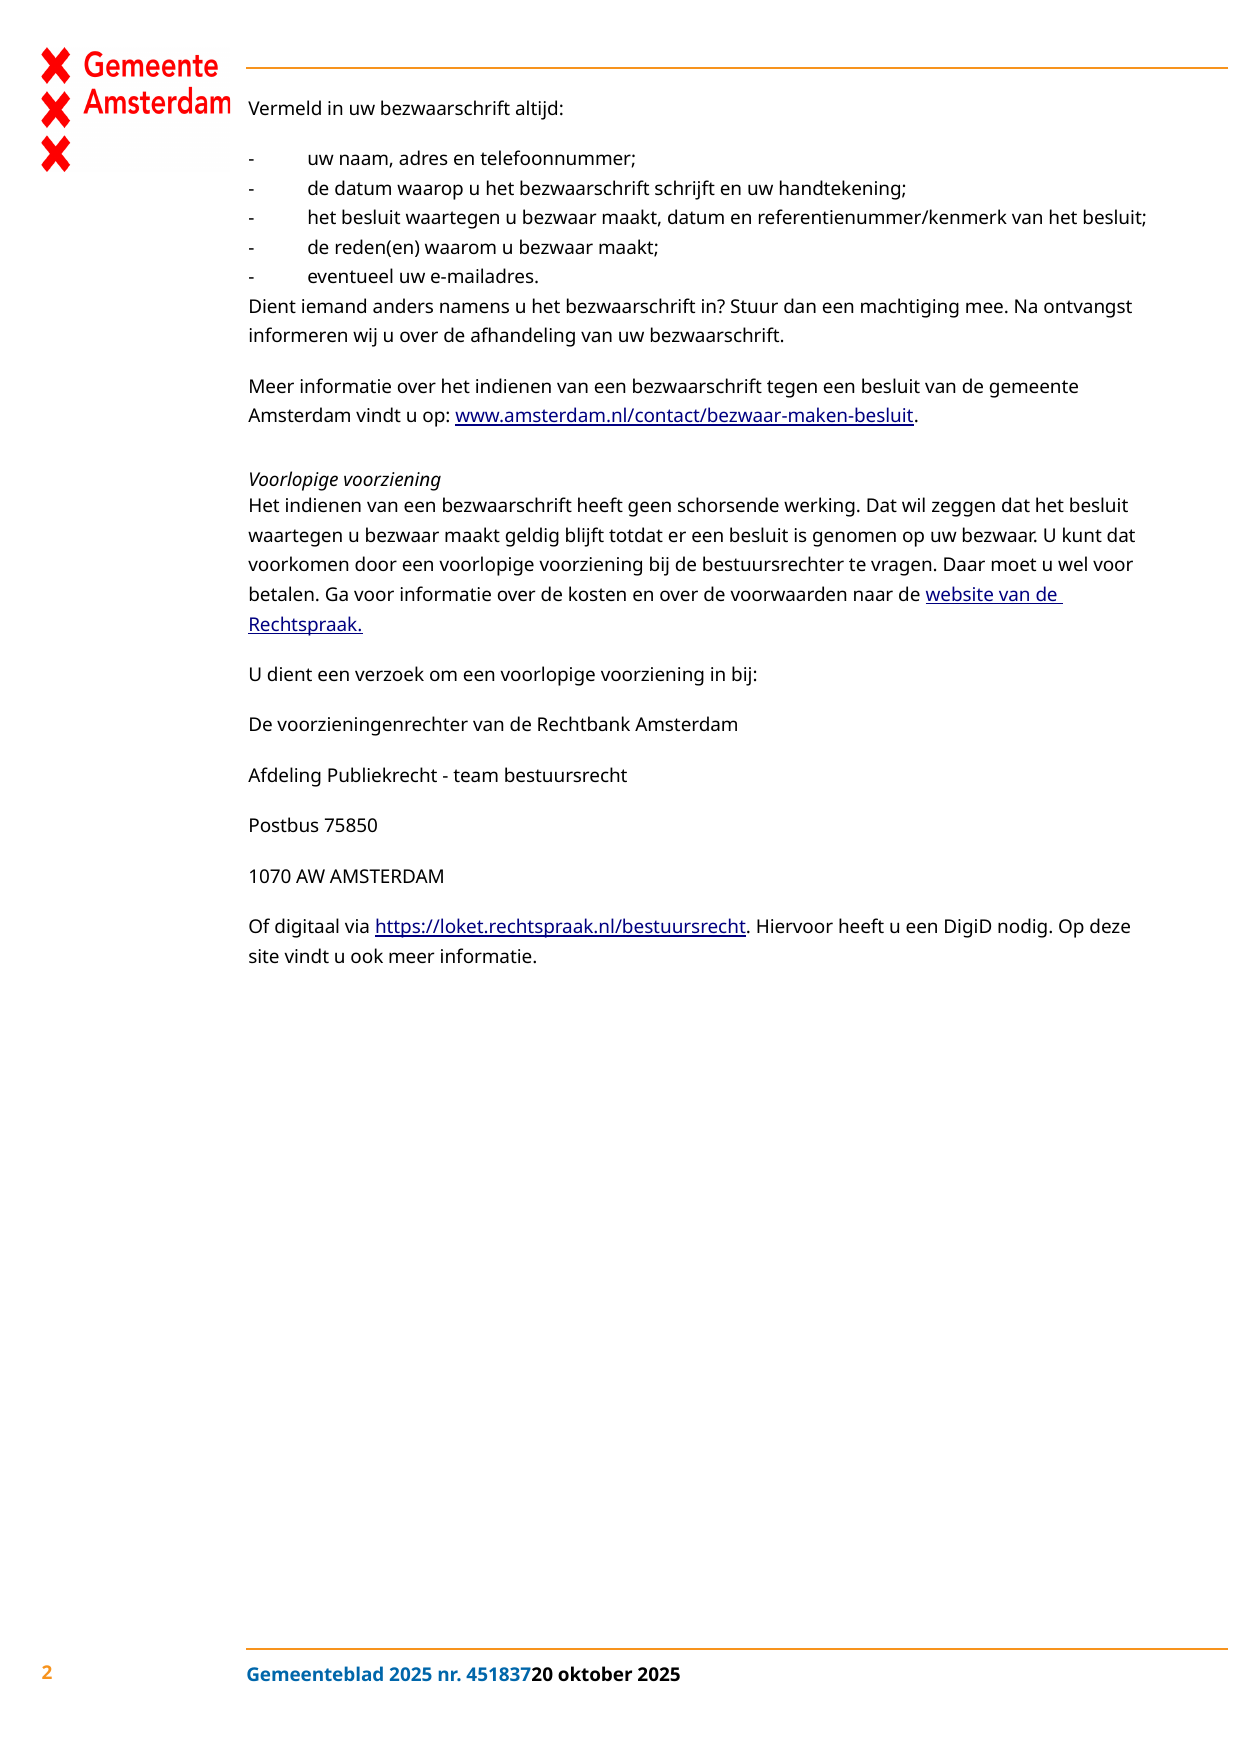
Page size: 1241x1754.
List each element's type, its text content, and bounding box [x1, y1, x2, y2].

text De voorzieningenrechter van de Rechtbank Amsterdam [248, 712, 1152, 737]
text Postbus 75850 [248, 812, 1152, 838]
text Dient iemand anders namens u het bezwaarschrift in? Stuur dan een machtiging mee. Na ontvangst informeren wij u over de afhandeling van uw bezwaarschrift. [248, 293, 1152, 348]
text U dient een verzoek om een voorlopige voorziening in bij: [248, 661, 1152, 687]
text Vermeld in uw bezwaarschrift altijd: [248, 95, 1152, 121]
picture [41, 47, 231, 172]
text Of digitaal via https://loket.rechtspraak.nl/bestuursrecht. Hiervoor heeft u een DigiD nodig. Op deze site vindt u ook meer informatie. [248, 913, 1152, 968]
list het besluit waartegen u bezwaar maakt, datum en referentienummer/kenmerk van het besluit; [248, 204, 1152, 230]
list eventueel uw e-mailadres. [248, 263, 1152, 289]
text Het indienen van een bezwaarschrift heeft geen schorsende werking. Dat wil zeggen dat het besluit waartegen u bezwaar maakt geldig blijft totdat er een besluit is genomen op uw bezwaar. U kunt dat voorkomen door een voorlopige voorziening bij de bestuursrechter te vragen. Daar moet u wel voor betalen. Ga voor informatie over de kosten en over de voorwaarden naar de website van de Rechtspraak. [248, 492, 1152, 636]
list de reden(en) waarom u bezwaar maakt; [248, 234, 1152, 260]
text Afdeling Publiekrecht - team bestuursrecht [248, 762, 1152, 788]
text Meer informatie over het indienen van een bezwaarschrift tegen een besluit van de gemeente Amsterdam vindt u op: www.amsterdam.nl/contact/bezwaar-maken-besluit. [248, 373, 1152, 428]
text 1070 AW AMSTERDAM [248, 863, 1152, 888]
list de datum waarop u het bezwaarschrift schrijft en uw handtekening; [248, 175, 1152, 201]
list uw naam, adres en telefoonnummer; [248, 145, 1152, 171]
text Voorlopige voorziening [248, 467, 1152, 492]
